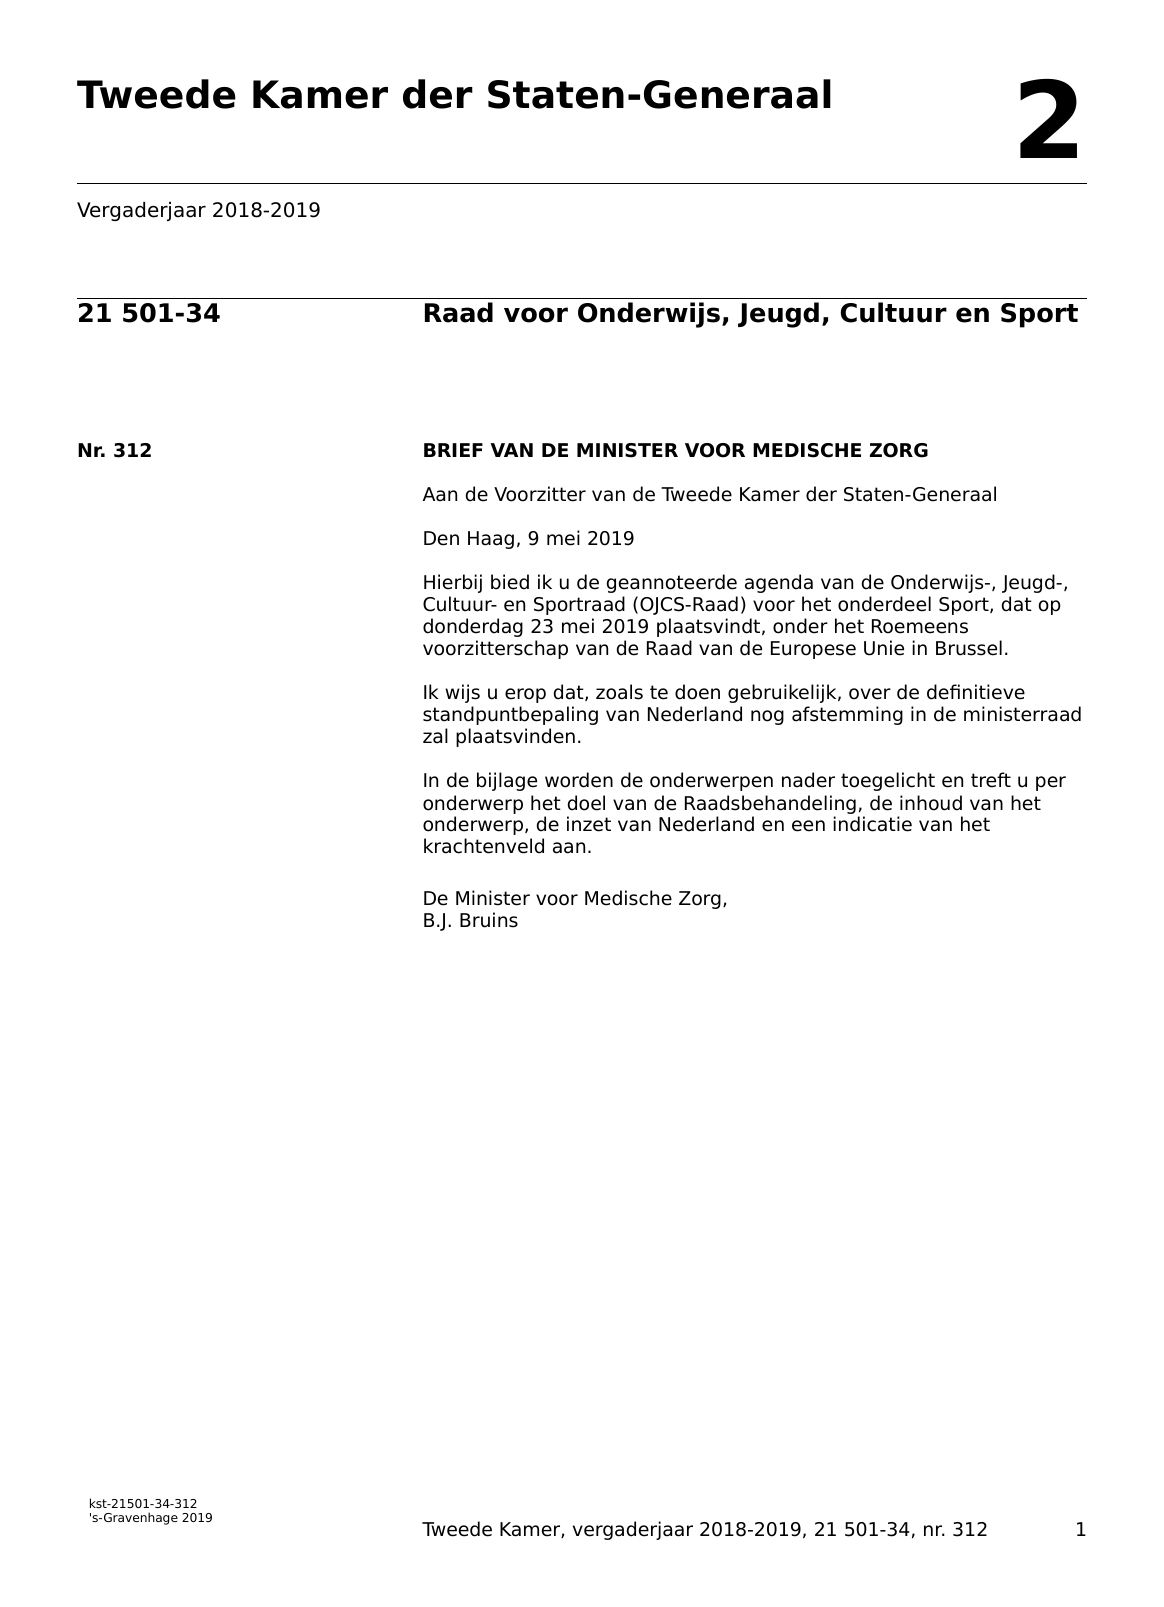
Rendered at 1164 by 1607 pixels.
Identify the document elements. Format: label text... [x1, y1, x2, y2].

text Hierbij bied ik u de geannoteerde agenda van de Onderwijs-, Jeugd-, Cultuur- en Sportraad (OJCS-Raad) voor het onderdeel Sport, dat op donderdag 23 mei 2019 plaatsvindt, onder het Roemeens voorzitterschap van de Raad van de Europese Unie in Brussel. [422, 572, 1087, 660]
text Den Haag, 9 mei 2019 [422, 528, 1087, 550]
table_header 2 [886, 59, 1087, 183]
table_cell Vergaderjaar 2018-2019 [77, 184, 1087, 298]
subtitle 21 501-34 Raad voor Onderwijs, Jeugd, Cultuur en Sport [77, 299, 1087, 329]
table_header Tweede Kamer der Staten-Generaal [77, 59, 886, 183]
text Ik wijs u erop dat, zoals te doen gebruikelijk, over de definitieve standpuntbepaling van Nederland nog afstemming in de ministerraad zal plaatsvinden. [422, 682, 1087, 748]
text 's-Gravenhage 2019 [88, 1511, 323, 1525]
subtitle Nr. 312 BRIEF VAN DE MINISTER VOOR MEDISCHE ZORG [77, 440, 1087, 462]
text Aan de Voorzitter van de Tweede Kamer der Staten-Generaal [422, 484, 1087, 506]
text De Minister voor Medische Zorg, B.J. Bruins [422, 888, 1087, 932]
text kst-21501-34-312 [88, 1497, 323, 1511]
text In de bijlage worden de onderwerpen nader toegelicht en treft u per onderwerp het doel van de Raadsbehandeling, de inhoud van het onderwerp, de inzet van Nederland en een indicatie van het krachtenveld aan. [422, 770, 1087, 858]
